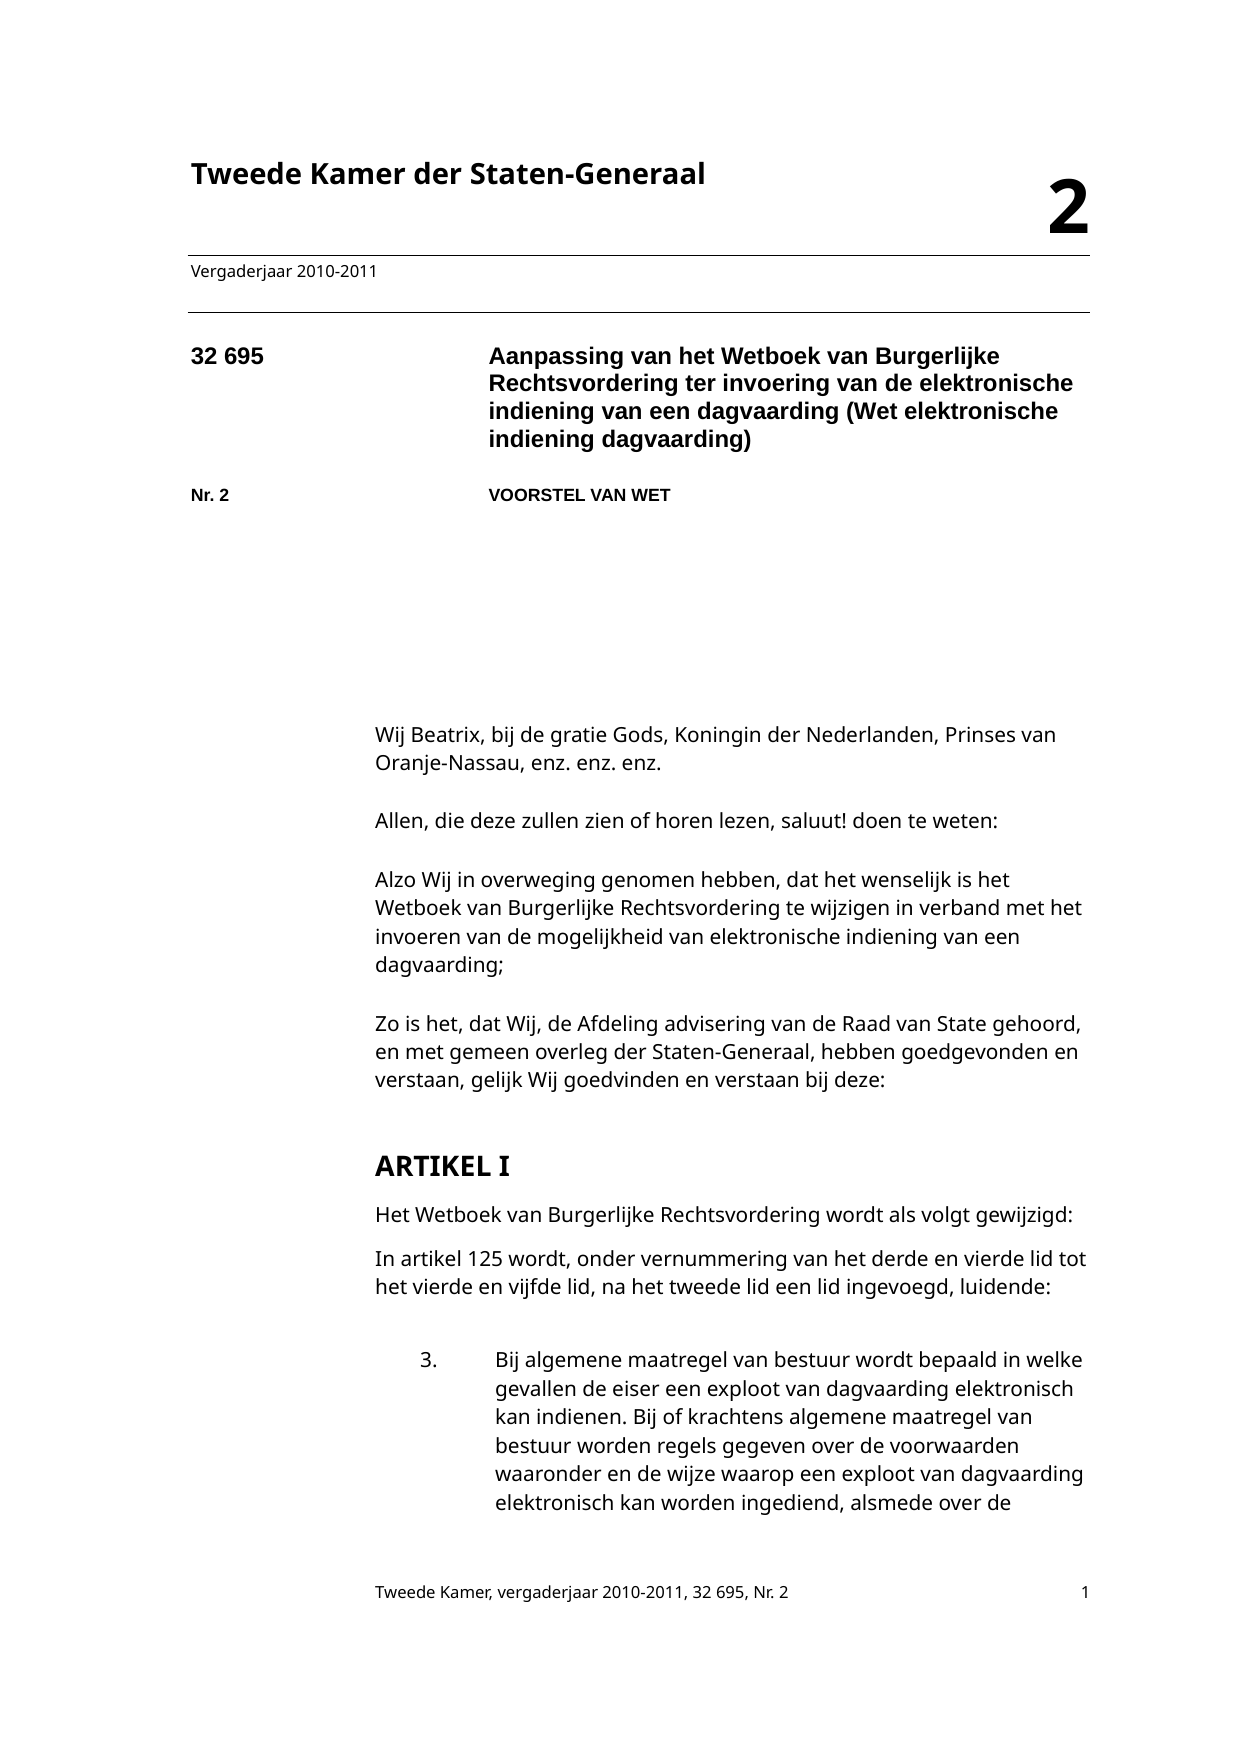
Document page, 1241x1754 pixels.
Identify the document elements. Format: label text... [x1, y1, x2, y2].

table_cell 32 695 [188, 339, 485, 482]
table_cell Nr. 2 [188, 482, 485, 601]
text In artikel 125 wordt, onder vernummering van het derde en vierde lid tot het vierde en vijfde lid, na het tweede lid een lid ingevoegd, luidende: [375, 1244, 1090, 1301]
table_header Tweede Kamer der Staten-Generaal [188, 150, 909, 255]
list Bij algemene maatregel van bestuur wordt bepaald in welke gevallen de eiser een exploot van dagvaarding elektronisch kan indienen. Bij of krachtens algemene maatregel van bestuur worden regels gegeven over de voorwaarden waaronder en de wijze waarop een exploot van dagvaarding elektronisch kan worden ingediend, alsmede over de [420, 1346, 1090, 1516]
table_cell [188, 313, 485, 339]
table_header 2 [910, 150, 1090, 255]
table_cell [485, 256, 1090, 312]
text Allen, die deze zullen zien of horen lezen, saluut! doen te weten: [375, 807, 1090, 835]
text Alzo Wij in overweging genomen hebben, dat het wenselijk is het Wetboek van Burgerlijke Rechtsvordering te wijzigen in verband met het invoeren van de mogelijkheid van elektronische indiening van een dagvaarding; [375, 865, 1090, 979]
text Het Wetboek van Burgerlijke Rechtsvordering wordt als volgt gewijzigd: [375, 1200, 1090, 1229]
table_cell VOORSTEL VAN WET [485, 482, 1090, 601]
text Zo is het, dat Wij, de Afdeling advisering van de Raad van State gehoord, en met gemeen overleg der Staten-Generaal, hebben goedgevonden en verstaan, gelijk Wij goedvinden en verstaan bij deze: [375, 1009, 1090, 1094]
table_cell Vergaderjaar 2010-2011 [188, 256, 485, 312]
text Wij Beatrix, bij de gratie Gods, Koningin der Nederlanden, Prinses van Oranje-Nassau, enz. enz. enz. [375, 720, 1090, 777]
table_cell [485, 313, 1090, 339]
subtitle ARTIKEL I [375, 1147, 1090, 1185]
table_cell Aanpassing van het Wetboek van Burgerlijke Rechtsvordering ter invoering van de elektronische indiening van een dagvaarding (Wet elektronische indiening dagvaarding) [485, 339, 1090, 482]
